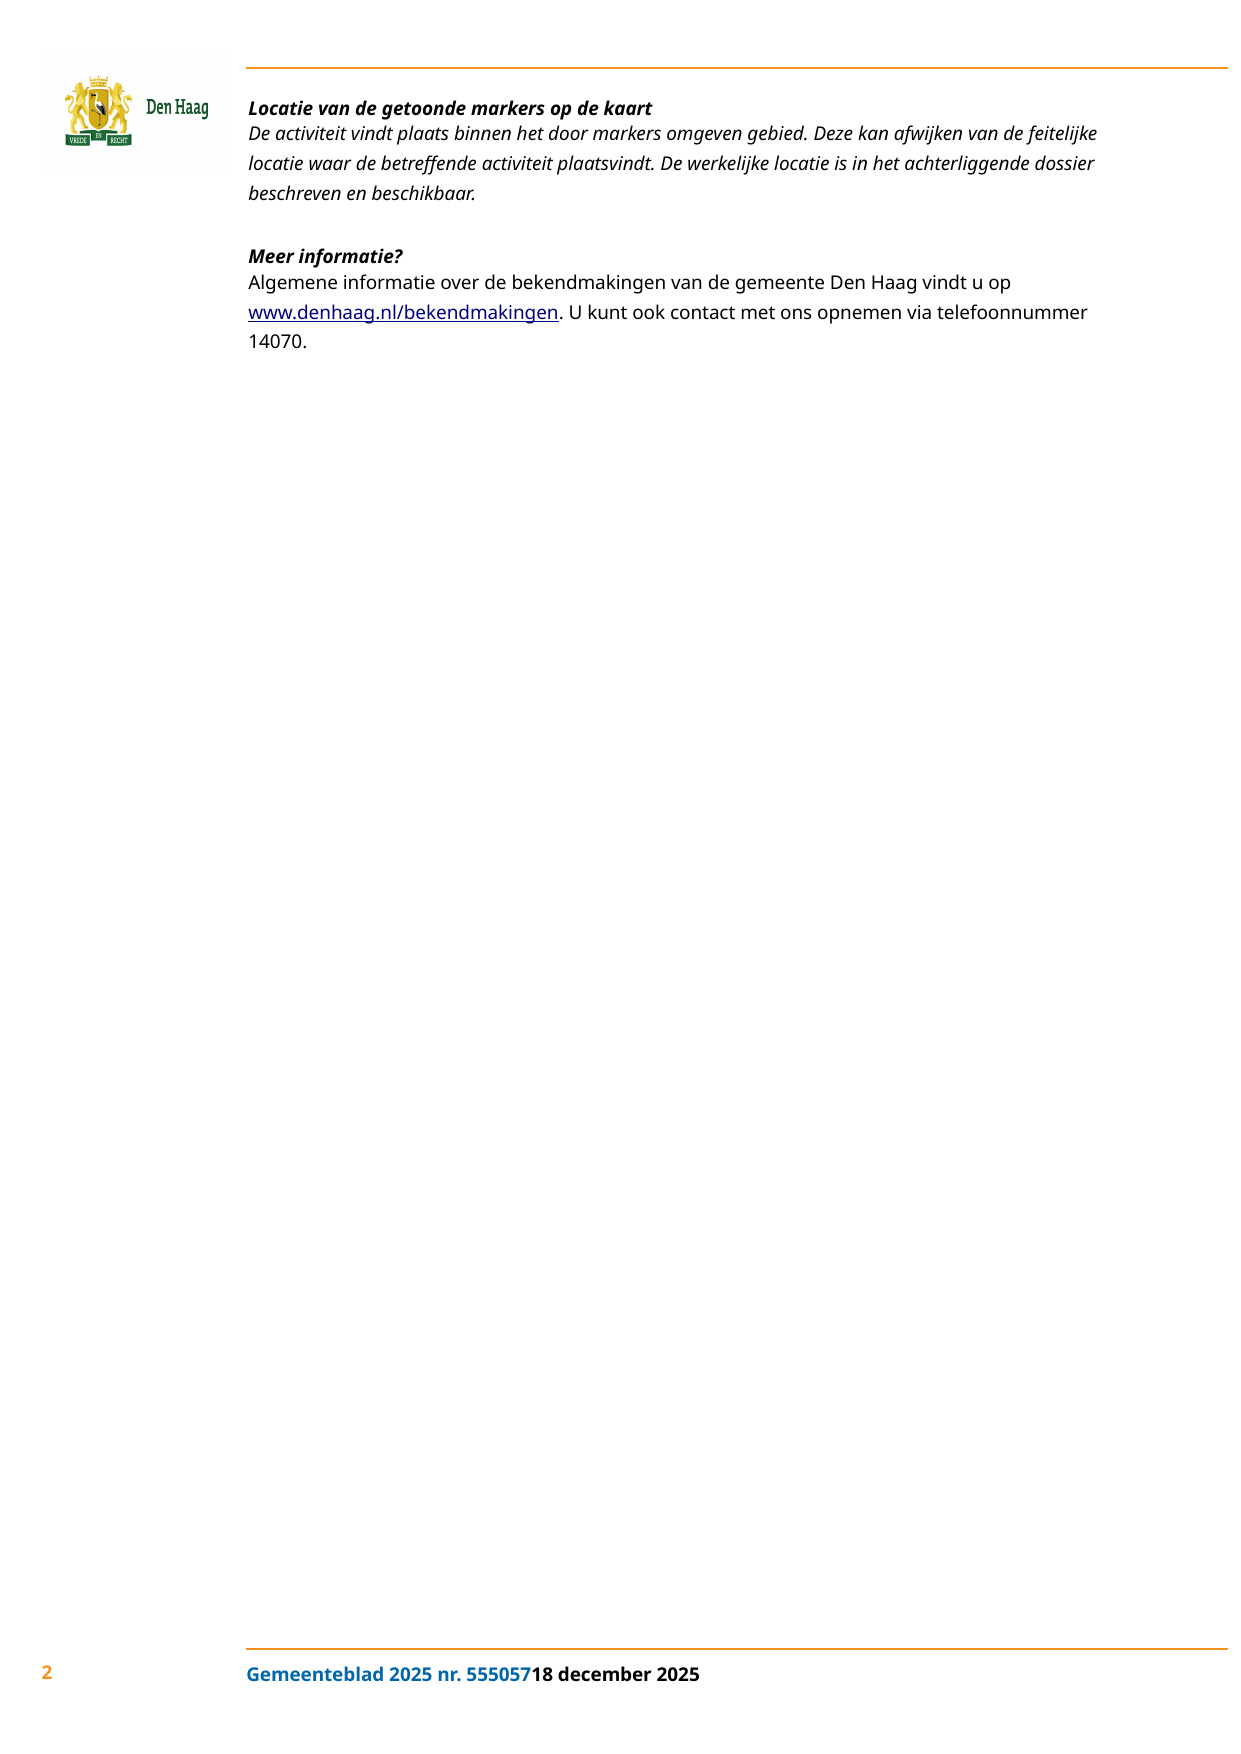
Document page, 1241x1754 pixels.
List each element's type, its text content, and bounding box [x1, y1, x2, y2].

text Locatie van de getoonde markers op de kaart [248, 95, 1152, 121]
text Meer informatie? [248, 244, 1152, 269]
text De activiteit vindt plaats binnen het door markers omgeven gebied. Deze kan afwijken van de feitelijke locatie waar de betreffende activiteit plaatsvindt. De werkelijke locatie is in het achterliggende dossier beschreven en beschikbaar. [248, 121, 1152, 205]
picture [41, 47, 231, 172]
text Algemene informatie over de bekendmakingen van de gemeente Den Haag vindt u op www.denhaag.nl/bekendmakingen. U kunt ook contact met ons opnemen via telefoonnummer 14070. [248, 269, 1152, 354]
